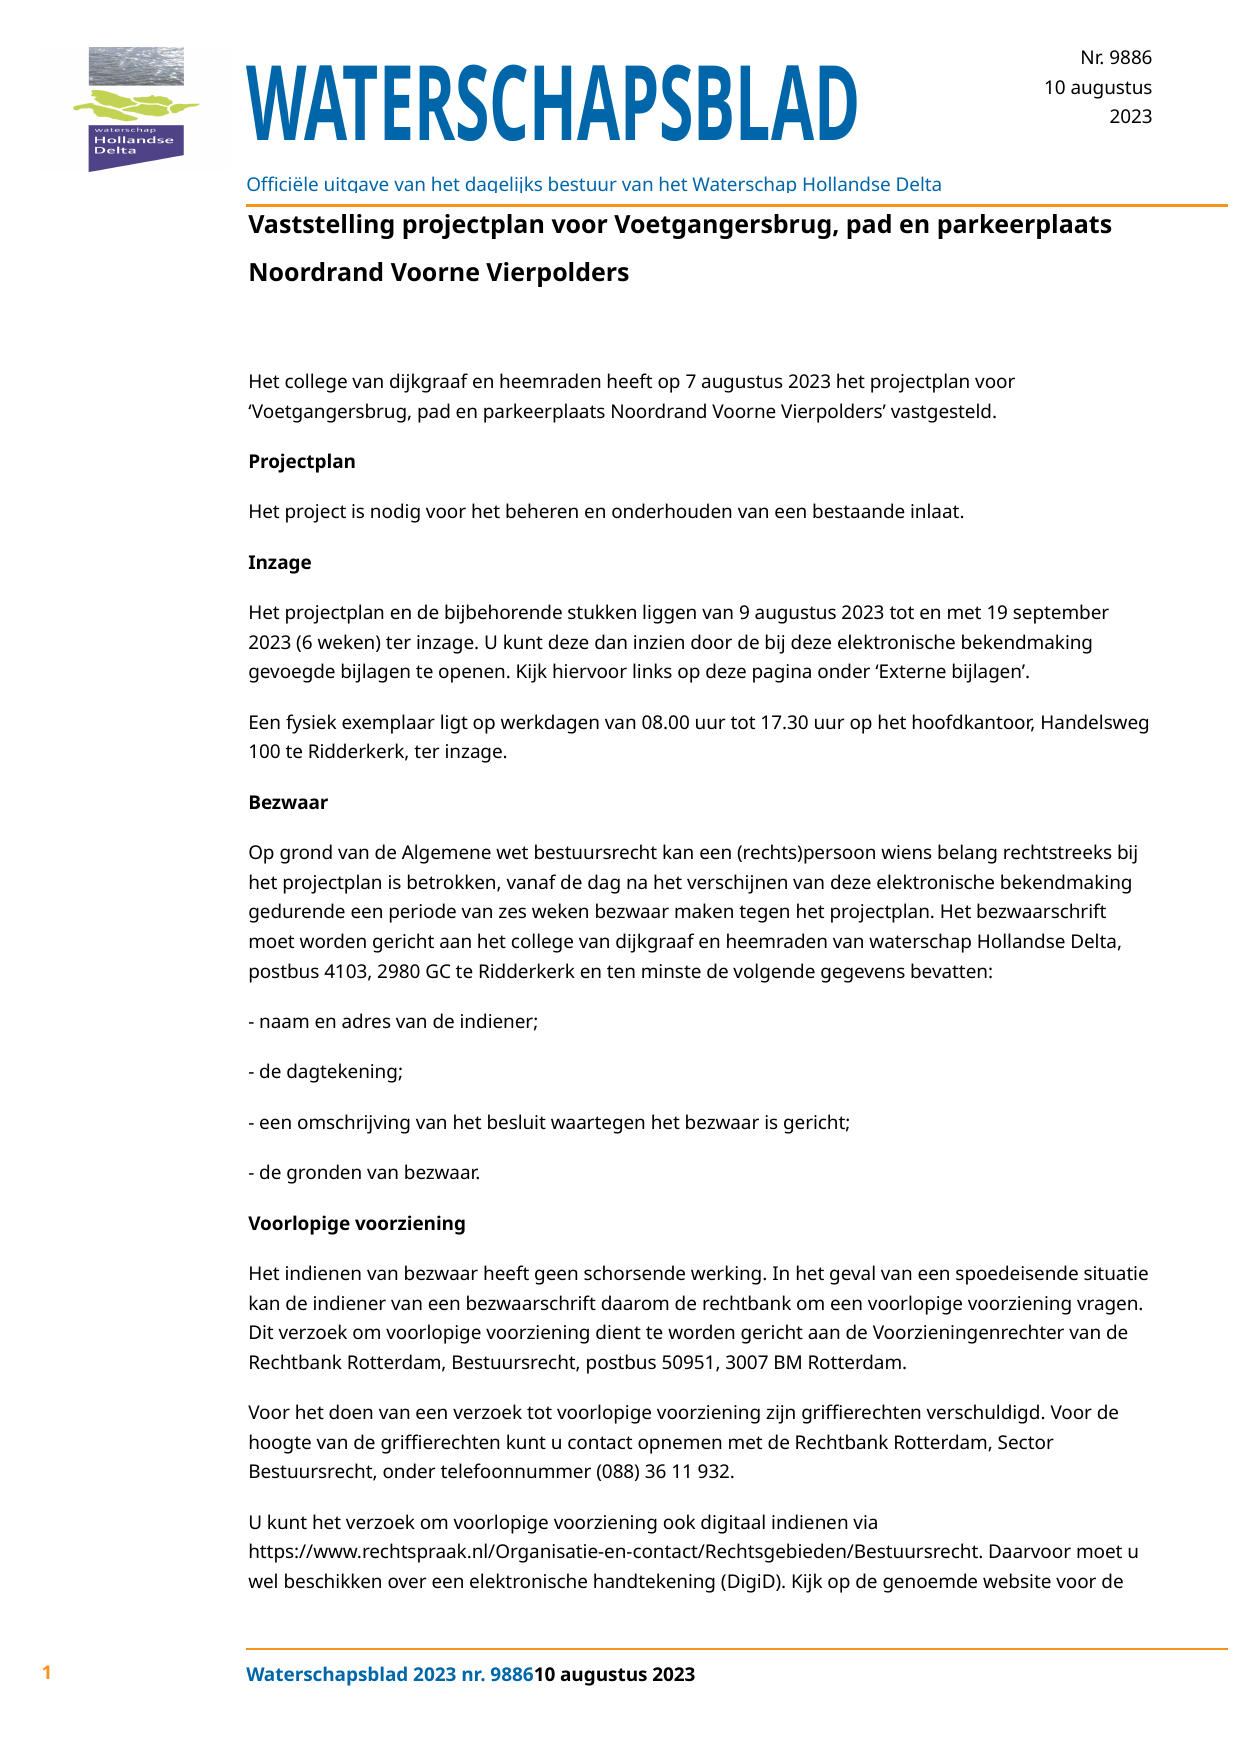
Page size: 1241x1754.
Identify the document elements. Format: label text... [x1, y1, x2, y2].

text U kunt het verzoek om voorlopige voorziening ook digitaal indienen via https://www.rechtspraak.nl/Organisatie-en-contact/Rechtsgebieden/Bestuursrecht. Daarvoor moet u wel beschikken over een elektronische handtekening (DigiD). Kijk op de genoemde website voor de [248, 1509, 1152, 1594]
text Voorlopige voorziening [248, 1210, 1152, 1236]
text Op grond van de Algemene wet bestuursrecht kan een (rechts)persoon wiens belang rechtstreeks bij het projectplan is betrokken, vanaf de dag na het verschijnen van deze elektronische bekendmaking gedurende een periode van zes weken bezwaar maken tegen het projectplan. Het bezwaarschrift moet worden gericht aan het college van dijkgraaf en heemraden van waterschap Hollandse Delta, postbus 4103, 2980 GC te Ridderkerk en ten minste de volgende gegevens bevatten: [248, 839, 1152, 984]
text Het indienen van bezwaar heeft geen schorsende werking. In het geval van een spoedeisende situatie kan de indiener van een bezwaarschrift daarom de rechtbank om een voorlopige voorziening vragen. Dit verzoek om voorlopige voorziening dient te worden gericht aan de Voorzieningenrechter van de Rechtbank Rotterdam, Bestuursrecht, postbus 50951, 3007 BM Rotterdam. [248, 1260, 1152, 1375]
picture [41, 47, 231, 172]
text - een omschrijving van het besluit waartegen het bezwaar is gericht; [248, 1109, 1152, 1135]
text Het college van dijkgraaf en heemraden heeft op 7 augustus 2023 het projectplan voor ‘Voetgangersbrug, pad en parkeerplaats Noordrand Voorne Vierpolders’ vastgesteld. [248, 368, 1152, 424]
text Voor het doen van een verzoek tot voorlopige voorziening zijn griffierechten verschuldigd. Voor de hoogte van de griffierechten kunt u contact opnemen met de Rechtbank Rotterdam, Sector Bestuursrecht, onder telefoonnummer (088) 36 11 932. [248, 1399, 1152, 1484]
text - de dagtekening; [248, 1059, 1152, 1084]
text Bezwaar [248, 789, 1152, 815]
text Vaststelling projectplan voor Voetgangersbrug, pad en parkeerplaats Noordrand Voorne Vierpolders [248, 207, 1152, 288]
text - naam en adres van de indiener; [248, 1008, 1152, 1034]
text Inzage [248, 549, 1152, 575]
text Het projectplan en de bijbehorende stukken liggen van 9 augustus 2023 tot en met 19 september 2023 (6 weken) ter inzage. U kunt deze dan inzien door de bij deze elektronische bekendmaking gevoegde bijlagen te openen. Kijk hiervoor links op deze pagina onder ‘Externe bijlagen’. [248, 599, 1152, 684]
text Het project is nodig voor het beheren en onderhouden van een bestaande inlaat. [248, 499, 1152, 524]
text Projectplan [248, 448, 1152, 474]
text Een fysiek exemplaar ligt op werkdagen van 08.00 uur tot 17.30 uur op het hoofdkantoor, Handelsweg 100 te Ridderkerk, ter inzage. [248, 709, 1152, 764]
text - de gronden van bezwaar. [248, 1159, 1152, 1185]
